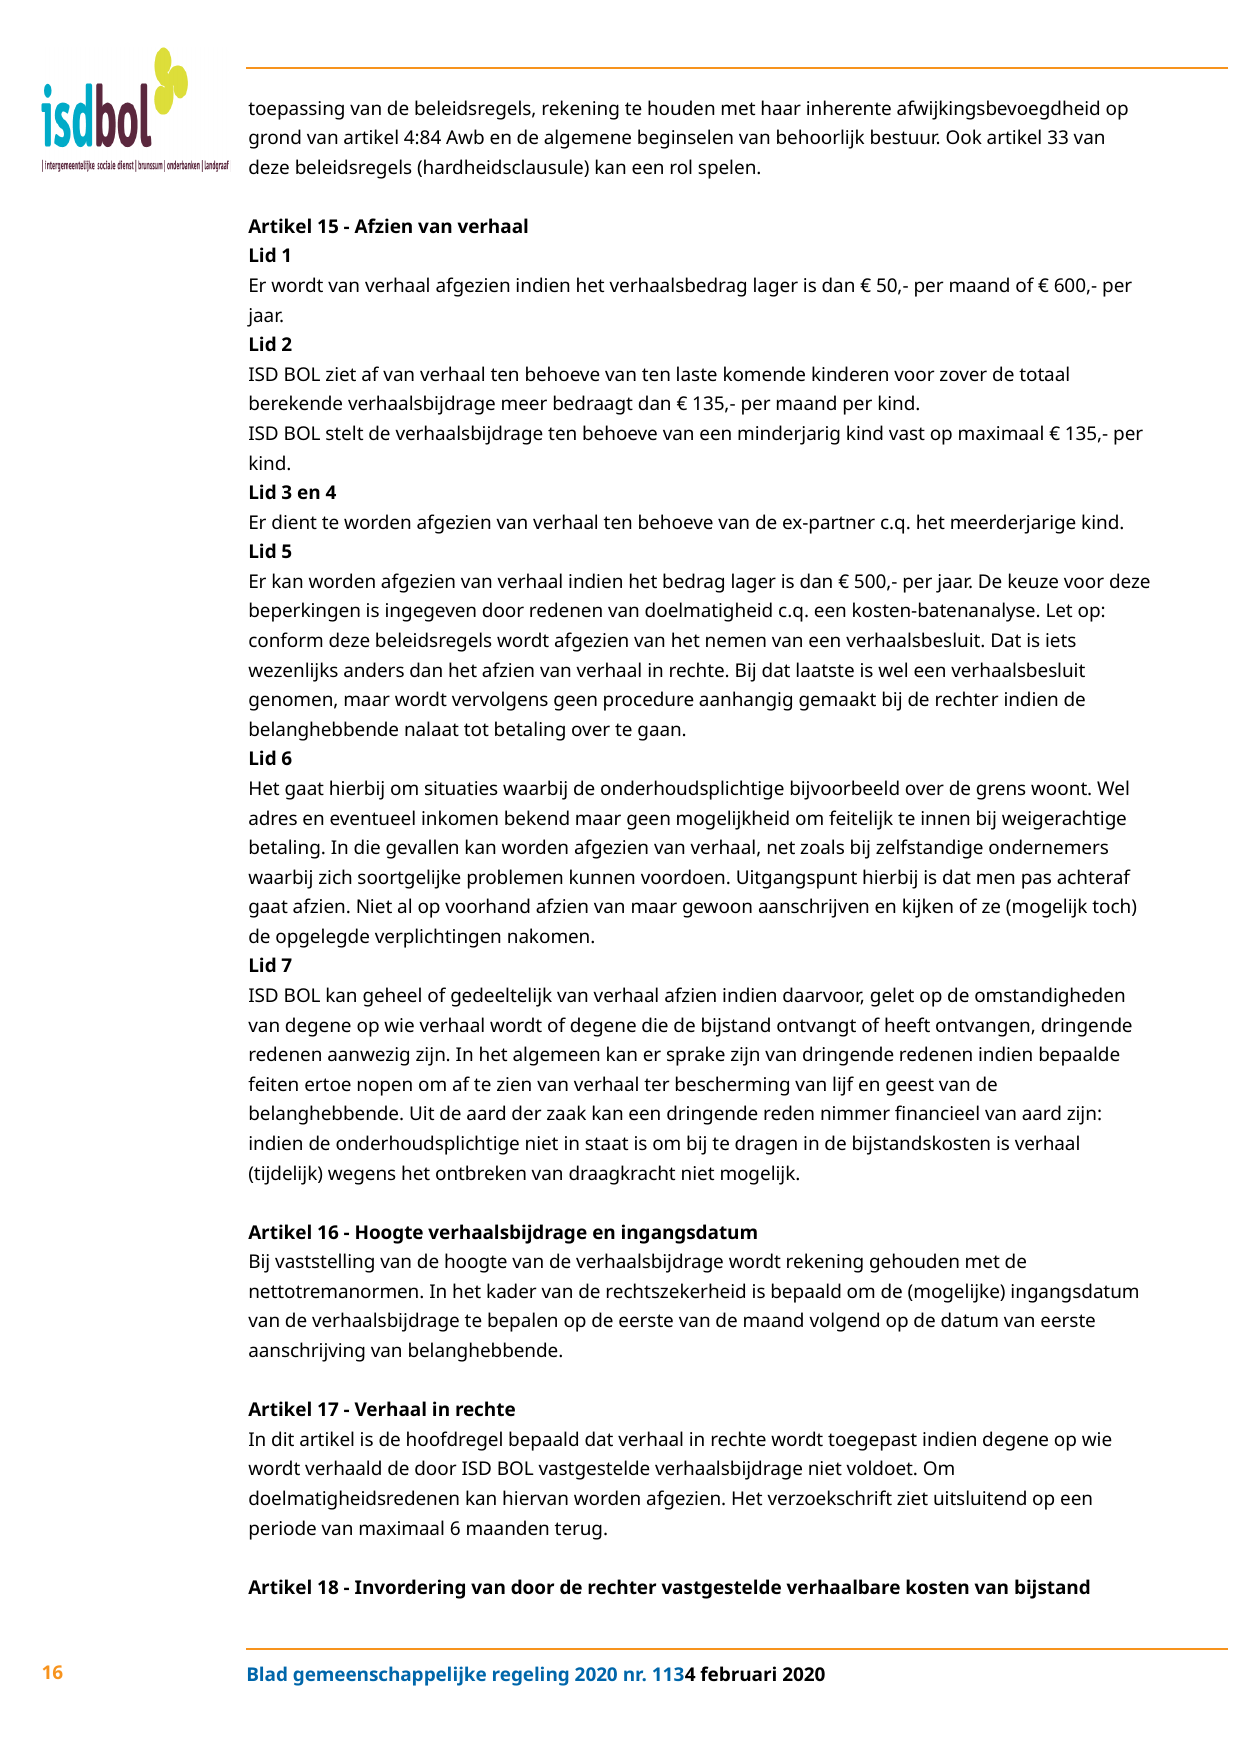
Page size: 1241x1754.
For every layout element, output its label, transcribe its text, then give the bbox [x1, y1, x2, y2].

text Er dient te worden afgezien van verhaal ten behoeve van de ex-partner c.q. het meerderjarige kind. [248, 509, 1152, 535]
text Artikel 18 - Invordering van door de rechter vastgestelde verhaalbare kosten van bijstand [248, 1574, 1152, 1600]
text Artikel 15 - Afzien van verhaal [248, 213, 1152, 239]
text Lid 2 [248, 331, 1152, 357]
text Lid 5 [248, 538, 1152, 564]
text ISD BOL stelt de verhaalsbijdrage ten behoeve van een minderjarig kind vast op maximaal € 135,- per kind. [248, 420, 1152, 476]
text Er kan worden afgezien van verhaal indien het bedrag lager is dan € 500,- per jaar. De keuze voor deze beperkingen is ingegeven door redenen van doelmatigheid c.q. een kosten-batenanalyse. Let op: conform deze beleidsregels wordt afgezien van het nemen van een verhaalsbesluit. Dat is iets wezenlijks anders dan het afzien van verhaal in rechte. Bij dat laatste is wel een verhaalsbesluit genomen, maar wordt vervolgens geen procedure aanhangig gemaakt bij de rechter indien de belanghebbende nalaat tot betaling over te gaan. [248, 568, 1152, 742]
text Artikel 17 - Verhaal in rechte [248, 1396, 1152, 1422]
text ISD BOL ziet af van verhaal ten behoeve van ten laste komende kinderen voor zover de totaal berekende verhaalsbijdrage meer bedraagt dan € 135,- per maand per kind. [248, 361, 1152, 416]
text ISD BOL kan geheel of gedeeltelijk van verhaal afzien indien daarvoor, gelet op de omstandigheden van degene op wie verhaal wordt of degene die de bijstand ontvangt of heeft ontvangen, dringende redenen aanwezig zijn. In het algemeen kan er sprake zijn van dringende redenen indien bepaalde feiten ertoe nopen om af te zien van verhaal ter bescherming van lijf en geest van de belanghebbende. Uit de aard der zaak kan een dringende reden nimmer financieel van aard zijn: indien de onderhoudsplichtige niet in staat is om bij te dragen in de bijstandskosten is verhaal (tijdelijk) wegens het ontbreken van draagkracht niet mogelijk. [248, 982, 1152, 1186]
text In dit artikel is de hoofdregel bepaald dat verhaal in rechte wordt toegepast indien degene op wie wordt verhaald de door ISD BOL vastgestelde verhaalsbijdrage niet voldoet. Om doelmatigheidsredenen kan hiervan worden afgezien. Het verzoekschrift ziet uitsluitend op een periode van maximaal 6 maanden terug. [248, 1426, 1152, 1541]
text Lid 6 [248, 746, 1152, 771]
text Het gaat hierbij om situaties waarbij de onderhoudsplichtige bijvoorbeeld over de grens woont. Wel adres en eventueel inkomen bekend maar geen mogelijkheid om feitelijk te innen bij weigerachtige betaling. In die gevallen kan worden afgezien van verhaal, net zoals bij zelfstandige ondernemers waarbij zich soortgelijke problemen kunnen voordoen. Uitgangspunt hierbij is dat men pas achteraf gaat afzien. Niet al op voorhand afzien van maar gewoon aanschrijven en kijken of ze (mogelijk toch) de opgelegde verplichtingen nakomen. [248, 775, 1152, 949]
text Lid 1 [248, 243, 1152, 268]
text Bij vaststelling van de hoogte van de verhaalsbijdrage wordt rekening gehouden met de nettotremanormen. In het kader van de rechtszekerheid is bepaald om de (mogelijke) ingangsdatum van de verhaalsbijdrage te bepalen op de eerste van de maand volgend op de datum van eerste aanschrijving van belanghebbende. [248, 1248, 1152, 1363]
text Artikel 16 - Hoogte verhaalsbijdrage en ingangsdatum [248, 1219, 1152, 1245]
text Lid 3 en 4 [248, 479, 1152, 505]
text toepassing van de beleidsregels, rekening te houden met haar inherente afwijkingsbevoegdheid op grond van artikel 4:84 Awb en de algemene beginselen van behoorlijk bestuur. Ook artikel 33 van deze beleidsregels (hardheidsclausule) kan een rol spelen. [248, 95, 1152, 180]
text Lid 7 [248, 953, 1152, 978]
text Er wordt van verhaal afgezien indien het verhaalsbedrag lager is dan € 50,- per maand of € 600,- per jaar. [248, 272, 1152, 328]
picture [41, 47, 231, 172]
